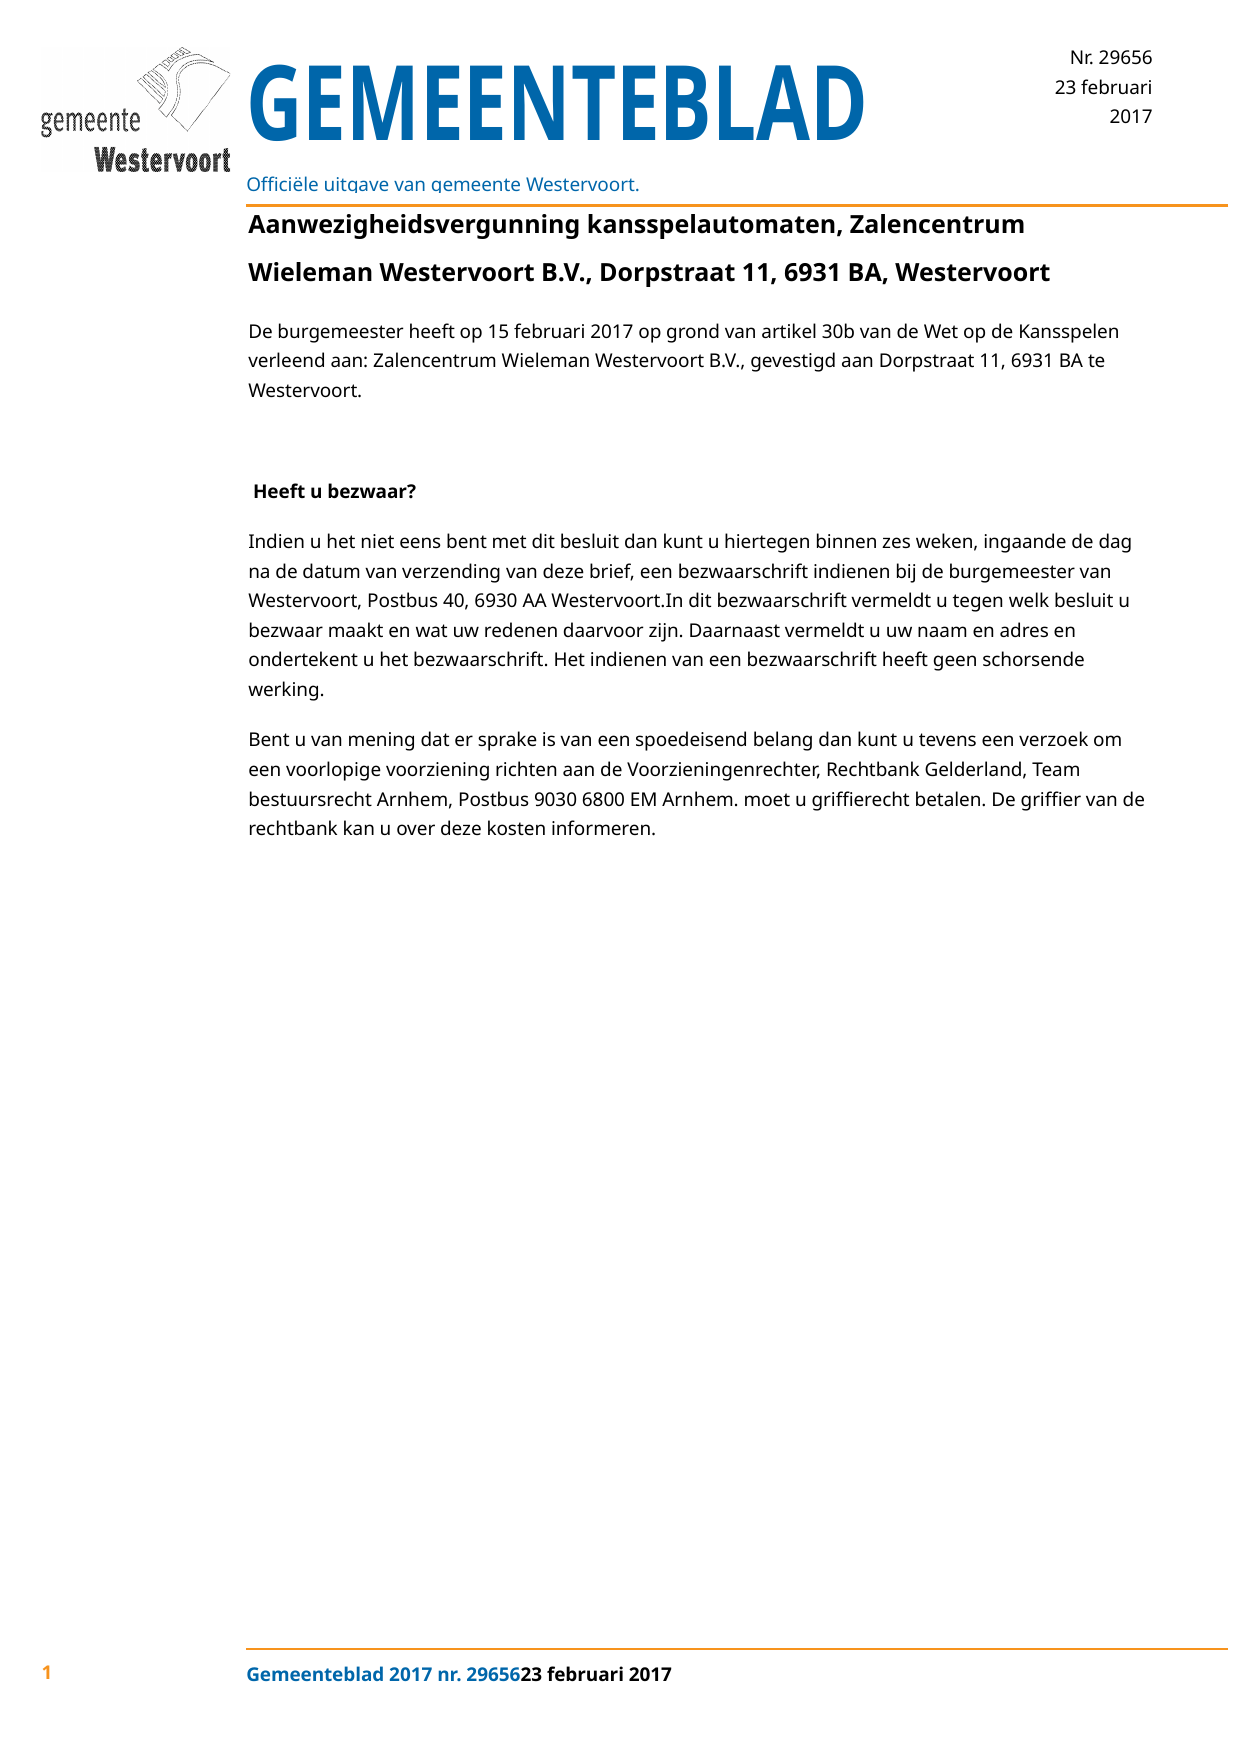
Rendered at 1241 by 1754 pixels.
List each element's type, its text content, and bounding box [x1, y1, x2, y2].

text Bent u van mening dat er sprake is van een spoedeisend belang dan kunt u tevens een verzoek om een voorlopige voorziening richten aan de Voorzieningenrechter, Rechtbank Gelderland, Team bestuursrecht Arnhem, Postbus 9030 6800 EM Arnhem. moet u griffierecht betalen. De griffier van de rechtbank kan u over deze kosten informeren. [248, 727, 1152, 841]
text De burgemeester heeft op 15 februari 2017 op grond van artikel 30b van de Wet op de Kansspelen verleend aan: Zalencentrum Wieleman Westervoort B.V., gevestigd aan Dorpstraat 11, 6931 BA te Westervoort. [248, 318, 1152, 403]
text Aanwezigheidsvergunning kansspelautomaten, Zalencentrum Wieleman Westervoort B.V., Dorpstraat 11, 6931 BA, Westervoort [248, 207, 1152, 288]
text Indien u het niet eens bent met dit besluit dan kunt u hiertegen binnen zes weken, ingaande de dag na de datum van verzending van deze brief, een bezwaarschrift indienen bij de burgemeester van Westervoort, Postbus 40, 6930 AA Westervoort.In dit bezwaarschrift vermeldt u tegen welk besluit u bezwaar maakt en wat uw redenen daarvoor zijn. Daarnaast vermeldt u uw naam en adres en ondertekent u het bezwaarschrift. Het indienen van een bezwaarschrift heeft geen schorsende werking. [248, 528, 1152, 702]
picture [41, 47, 231, 172]
text Heeft u bezwaar? [248, 478, 1152, 504]
